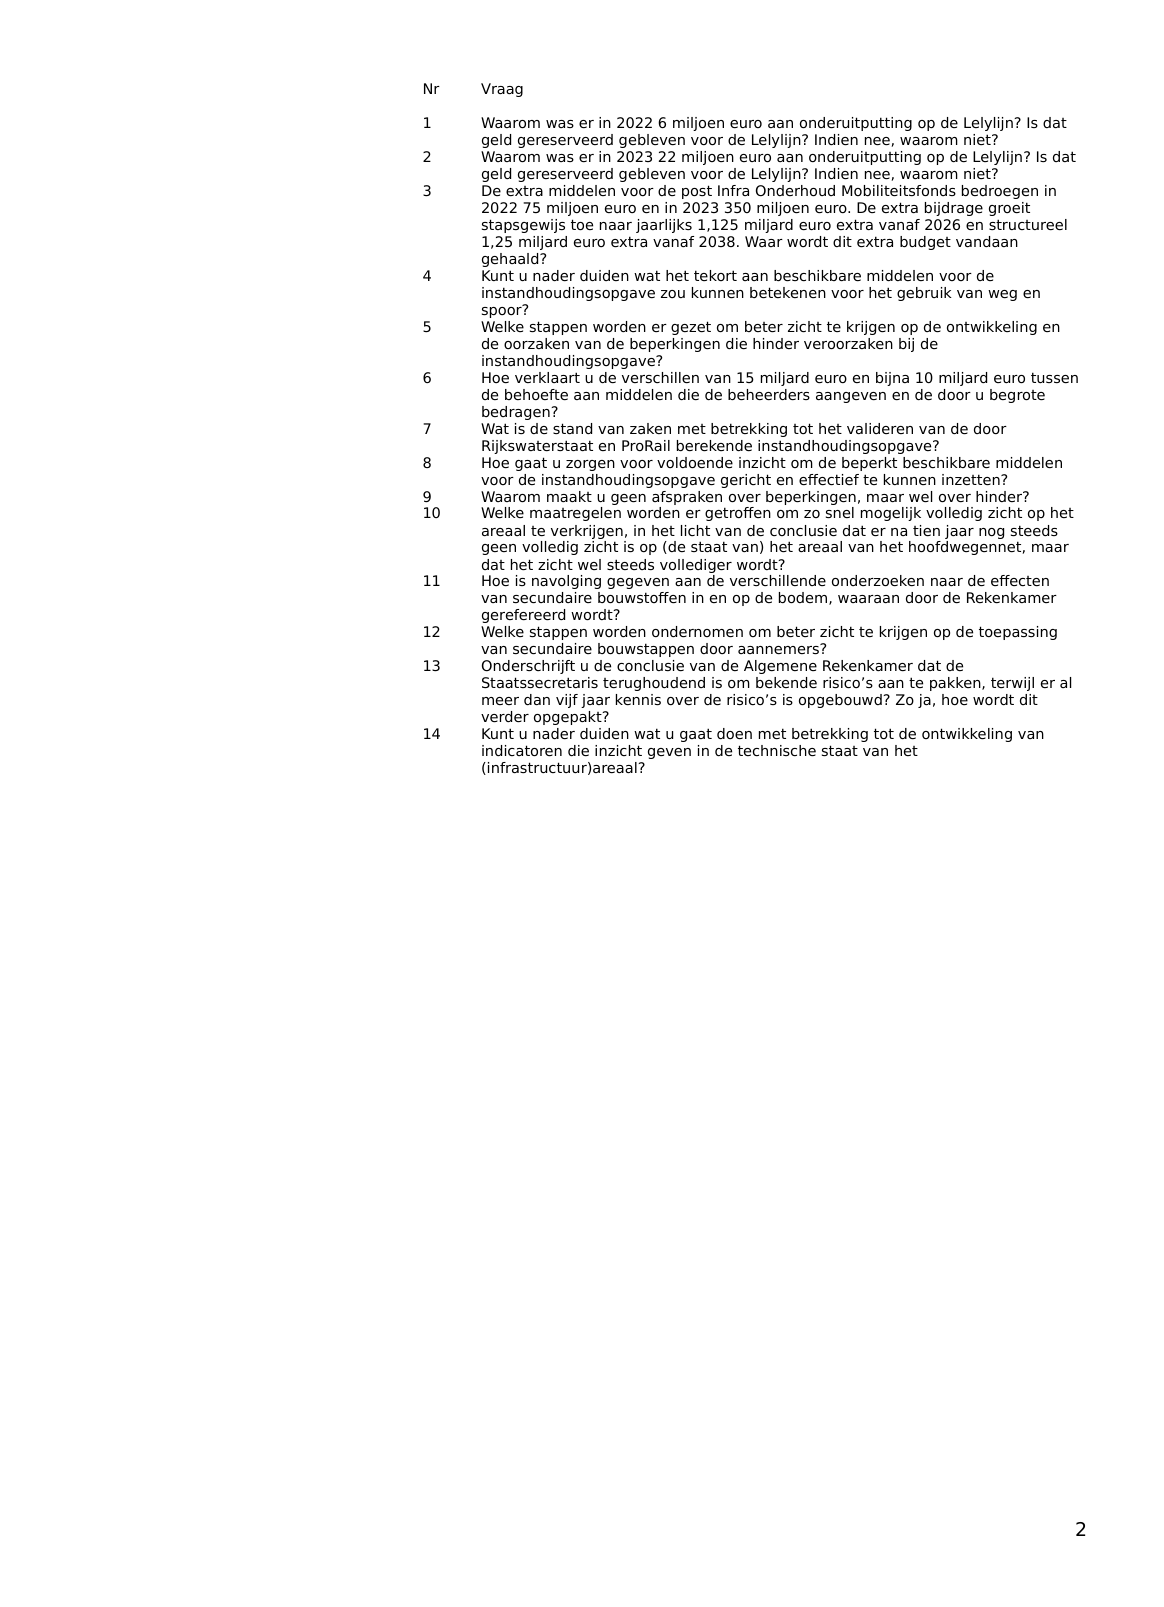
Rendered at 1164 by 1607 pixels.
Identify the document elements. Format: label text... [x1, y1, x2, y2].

table_cell Waarom was er in 2023 22 miljoen euro aan onderuitputting op de Lelylijn? Is dat geld gereserveerd gebleven voor de Lelylijn? Indien nee, waarom niet? [475, 149, 1087, 183]
table_cell [422, 98, 475, 115]
table_cell 11 [422, 573, 475, 624]
table_cell 3 [422, 183, 475, 268]
table_cell Welke stappen worden er gezet om beter zicht te krijgen op de ontwikkeling en de oorzaken van de beperkingen die hinder veroorzaken bij de instandhoudingsopgave? [475, 319, 1087, 369]
table_cell 8 [422, 455, 475, 488]
table_cell 4 [422, 268, 475, 319]
table_cell Wat is de stand van zaken met betrekking tot het valideren van de door Rijkswaterstaat en ProRail berekende instandhoudingsopgave? [475, 421, 1087, 454]
table_cell 6 [422, 370, 475, 421]
table_cell 1 [422, 115, 475, 149]
table_cell Hoe verklaart u de verschillen van 15 miljard euro en bijna 10 miljard euro tussen de behoefte aan middelen die de beheerders aangeven en de door u begrote bedragen? [475, 370, 1087, 421]
table_cell De extra middelen voor de post Infra Onderhoud Mobiliteitsfonds bedroegen in 2022 75 miljoen euro en in 2023 350 miljoen euro. De extra bijdrage groeit stapsgewijs toe naar jaarlijks 1,125 miljard euro extra vanaf 2026 en structureel 1,25 miljard euro extra vanaf 2038. Waar wordt dit extra budget vandaan gehaald? [475, 183, 1087, 268]
table_cell 7 [422, 421, 475, 454]
table_cell Welke maatregelen worden er getroffen om zo snel mogelijk volledig zicht op het areaal te verkrijgen, in het licht van de conclusie dat er na tien jaar nog steeds geen volledig zicht is op (de staat van) het areaal van het hoofdwegennet, maar dat het zicht wel steeds vollediger wordt? [475, 505, 1087, 573]
table_cell Onderschrijft u de conclusie van de Algemene Rekenkamer dat de Staatssecretaris terughoudend is om bekende risico’s aan te pakken, terwijl er al meer dan vijf jaar kennis over de risico’s is opgebouwd? Zo ja, hoe wordt dit verder opgepakt? [475, 658, 1087, 726]
table_cell Waarom was er in 2022 6 miljoen euro aan onderuitputting op de Lelylijn? Is dat geld gereserveerd gebleven voor de Lelylijn? Indien nee, waarom niet? [475, 115, 1087, 149]
table_cell 13 [422, 658, 475, 726]
table_header Nr [422, 81, 475, 98]
table_cell 14 [422, 726, 475, 777]
table_cell Kunt u nader duiden wat het tekort aan beschikbare middelen voor de instandhoudingsopgave zou kunnen betekenen voor het gebruik van weg en spoor? [475, 268, 1087, 319]
table_cell Waarom maakt u geen afspraken over beperkingen, maar wel over hinder? [475, 489, 1087, 505]
table_cell 12 [422, 624, 475, 658]
table_cell Kunt u nader duiden wat u gaat doen met betrekking tot de ontwikkeling van indicatoren die inzicht geven in de technische staat van het (infrastructuur)areaal? [475, 726, 1087, 777]
table_cell 9 [422, 489, 475, 505]
table_cell 10 [422, 505, 475, 573]
table_cell 5 [422, 319, 475, 369]
table_header Vraag [475, 81, 1087, 98]
table_cell [475, 98, 1087, 115]
table_cell 2 [422, 149, 475, 183]
table_cell Hoe gaat u zorgen voor voldoende inzicht om de beperkt beschikbare middelen voor de instandhoudingsopgave gericht en effectief te kunnen inzetten? [475, 455, 1087, 488]
table_cell Welke stappen worden ondernomen om beter zicht te krijgen op de toepassing van secundaire bouwstappen door aannemers? [475, 624, 1087, 658]
table_cell Hoe is navolging gegeven aan de verschillende onderzoeken naar de effecten van secundaire bouwstoffen in en op de bodem, waaraan door de Rekenkamer gerefereerd wordt? [475, 573, 1087, 624]
